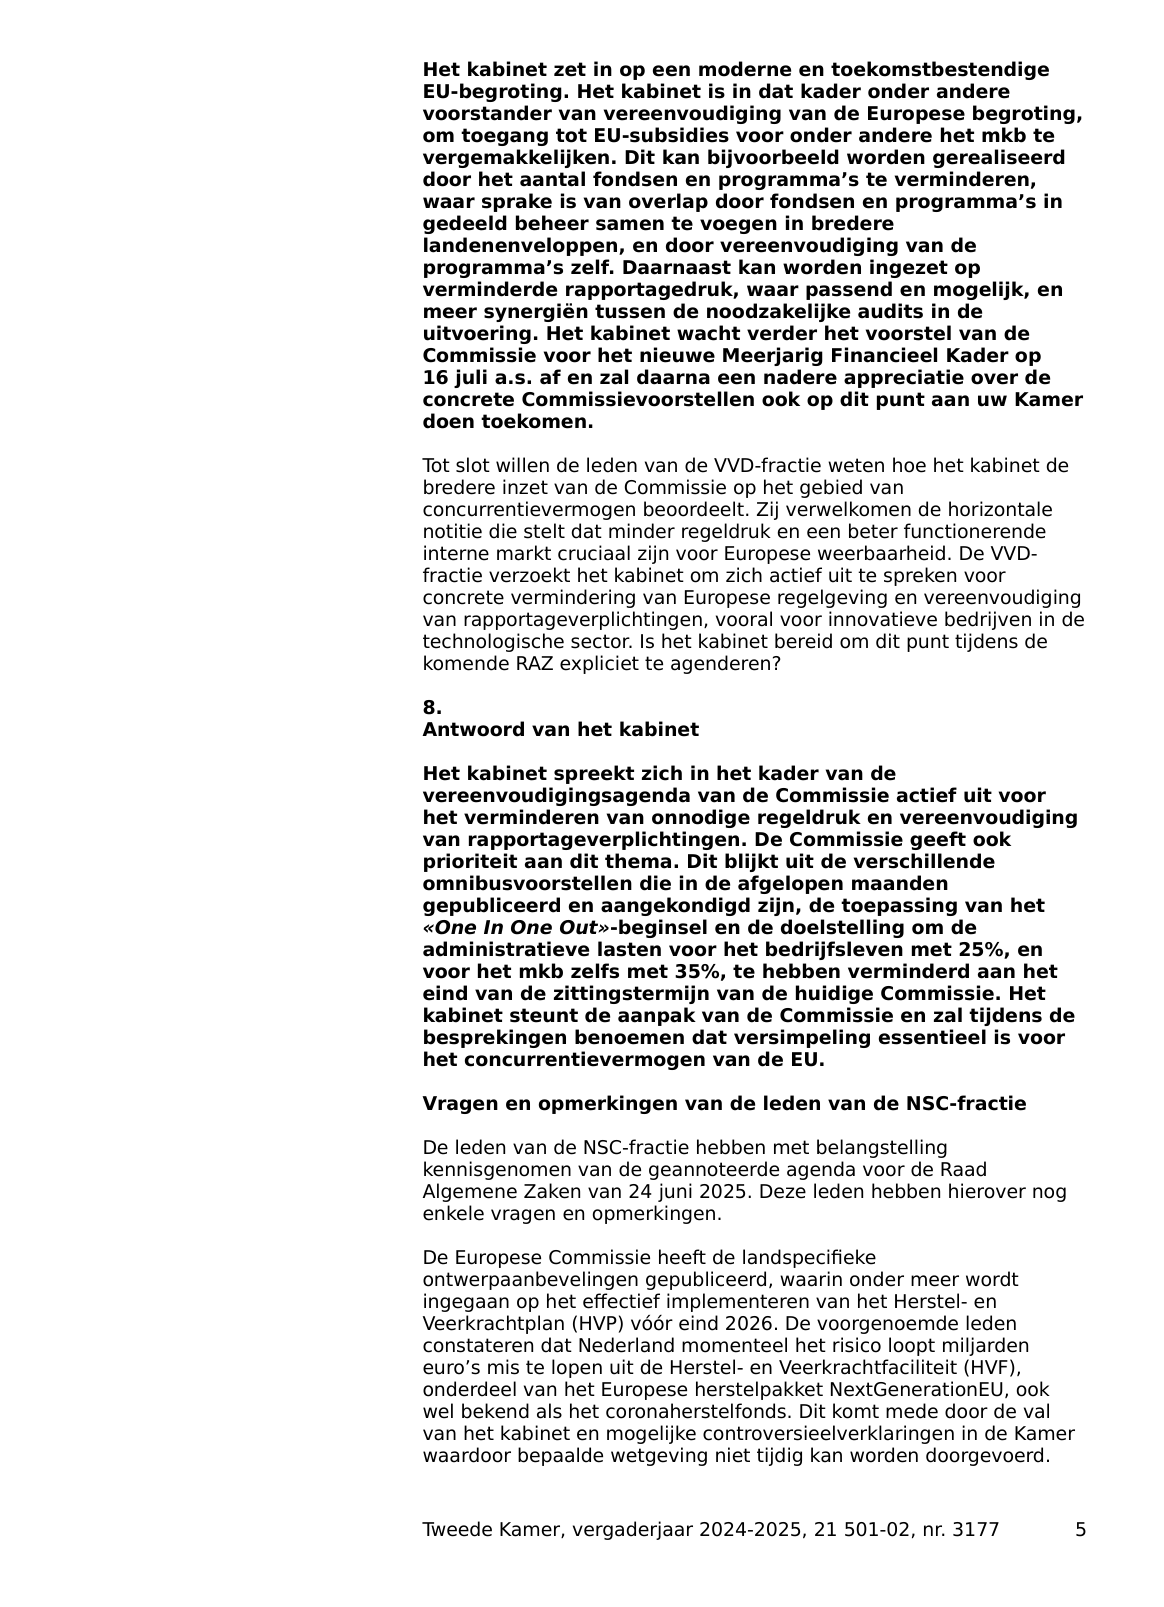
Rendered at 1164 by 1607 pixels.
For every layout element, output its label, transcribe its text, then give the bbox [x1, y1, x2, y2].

text 8. [422, 697, 1087, 719]
subtitle Vragen en opmerkingen van de leden van de NSC-fractie [422, 1093, 1087, 1115]
text Tot slot willen de leden van de VVD-fractie weten hoe het kabinet de bredere inzet van de Commissie op het gebied van concurrentievermogen beoordeelt. Zij verwelkomen de horizontale notitie die stelt dat minder regeldruk en een beter functionerende interne markt cruciaal zijn voor Europese weerbaarheid. De VVD-fractie verzoekt het kabinet om zich actief uit te spreken voor concrete vermindering van Europese regelgeving en vereenvoudiging van rapportageverplichtingen, vooral voor innovatieve bedrijven in de technologische sector. Is het kabinet bereid om dit punt tijdens de komende RAZ expliciet te agenderen? [422, 455, 1087, 675]
text Het kabinet spreekt zich in het kader van de vereenvoudigingsagenda van de Commissie actief uit voor het verminderen van onnodige regeldruk en vereenvoudiging van rapportageverplichtingen. De Commissie geeft ook prioriteit aan dit thema. Dit blijkt uit de verschillende omnibusvoorstellen die in de afgelopen maanden gepubliceerd en aangekondigd zijn, de toepassing van het «One In One Out»-beginsel en de doelstelling om de administratieve lasten voor het bedrijfsleven met 25%, en voor het mkb zelfs met 35%, te hebben verminderd aan het eind van de zittingstermijn van de huidige Commissie. Het kabinet steunt de aanpak van de Commissie en zal tijdens de besprekingen benoemen dat versimpeling essentieel is voor het concurrentievermogen van de EU. [422, 763, 1087, 1071]
text Antwoord van het kabinet [422, 719, 1087, 741]
text Het kabinet zet in op een moderne en toekomstbestendige EU-begroting. Het kabinet is in dat kader onder andere voorstander van vereenvoudiging van de Europese begroting, om toegang tot EU-subsidies voor onder andere het mkb te vergemakkelijken. Dit kan bijvoorbeeld worden gerealiseerd door het aantal fondsen en programma’s te verminderen, waar sprake is van overlap door fondsen en programma’s in gedeeld beheer samen te voegen in bredere landenenveloppen, en door vereenvoudiging van de programma’s zelf. Daarnaast kan worden ingezet op verminderde rapportagedruk, waar passend en mogelijk, en meer synergiën tussen de noodzakelijke audits in de uitvoering. Het kabinet wacht verder het voorstel van de Commissie voor het nieuwe Meerjarig Financieel Kader op 16 juli a.s. af en zal daarna een nadere appreciatie over de concrete Commissievoorstellen ook op dit punt aan uw Kamer doen toekomen. [422, 59, 1087, 433]
text De leden van de NSC-fractie hebben met belangstelling kennisgenomen van de geannoteerde agenda voor de Raad Algemene Zaken van 24 juni 2025. Deze leden hebben hierover nog enkele vragen en opmerkingen. [422, 1137, 1087, 1225]
text De Europese Commissie heeft de landspecifieke ontwerpaanbevelingen gepubliceerd, waarin onder meer wordt ingegaan op het effectief implementeren van het Herstel- en Veerkrachtplan (HVP) vóór eind 2026. De voorgenoemde leden constateren dat Nederland momenteel het risico loopt miljarden euro’s mis te lopen uit de Herstel- en Veerkrachtfaciliteit (HVF), onderdeel van het Europese herstelpakket NextGenerationEU, ook wel bekend als het coronaherstelfonds. Dit komt mede door de val van het kabinet en mogelijke controversieelverklaringen in de Kamer waardoor bepaalde wetgeving niet tijdig kan worden doorgevoerd. [422, 1247, 1087, 1467]
